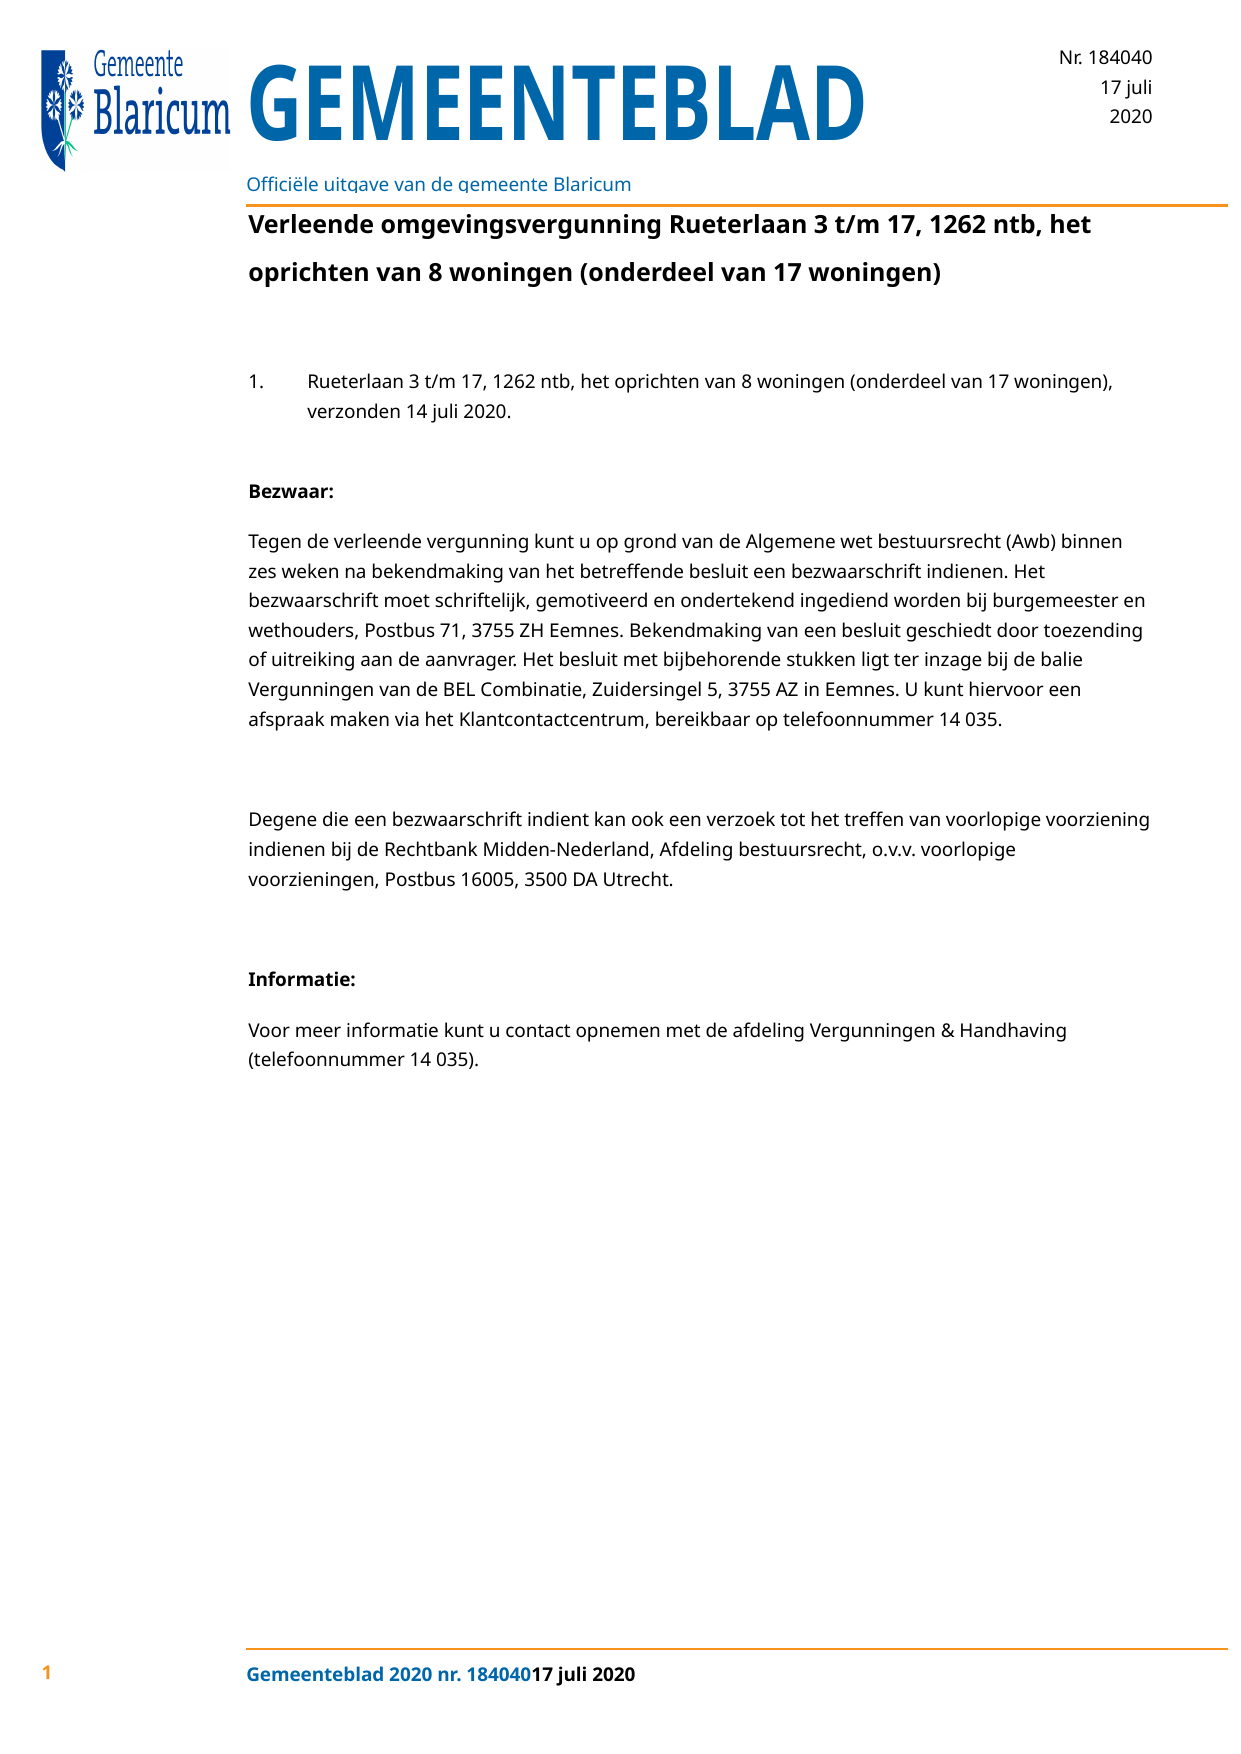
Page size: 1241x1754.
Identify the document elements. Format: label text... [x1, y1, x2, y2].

list Rueterlaan 3 t/m 17, 1262 ntb, het oprichten van 8 woningen (onderdeel van 17 woningen), verzonden 14 juli 2020. [248, 368, 1152, 424]
picture [41, 47, 231, 172]
text Informatie: [248, 967, 1152, 992]
text Verleende omgevingsvergunning Rueterlaan 3 t/m 17, 1262 ntb, het oprichten van 8 woningen (onderdeel van 17 woningen) [248, 207, 1152, 288]
text Tegen de verleende vergunning kunt u op grond van de Algemene wet bestuursrecht (Awb) binnen zes weken na bekendmaking van het betreffende besluit een bezwaarschrift indienen. Het bezwaarschrift moet schriftelijk, gemotiveerd en ondertekend ingediend worden bij burgemeester en wethouders, Postbus 71, 3755 ZH Eemnes. Bekendmaking van een besluit geschiedt door toezending of uitreiking aan de aanvrager. Het besluit met bijbehorende stukken ligt ter inzage bij de balie Vergunningen van de BEL Combinatie, Zuidersingel 5, 3755 AZ in Eemnes. U kunt hiervoor een afspraak maken via het Klantcontactcentrum, bereikbaar op telefoonnummer 14 035. [248, 528, 1152, 732]
text Voor meer informatie kunt u contact opnemen met de afdeling Vergunningen & Handhaving (telefoonnummer 14 035). [248, 1017, 1152, 1072]
text Degene die een bezwaarschrift indient kan ook een verzoek tot het treffen van voorlopige voorziening indienen bij de Rechtbank Midden-Nederland, Afdeling bestuursrecht, o.v.v. voorlopige voorzieningen, Postbus 16005, 3500 DA Utrecht. [248, 807, 1152, 892]
text Bezwaar: [248, 478, 1152, 504]
